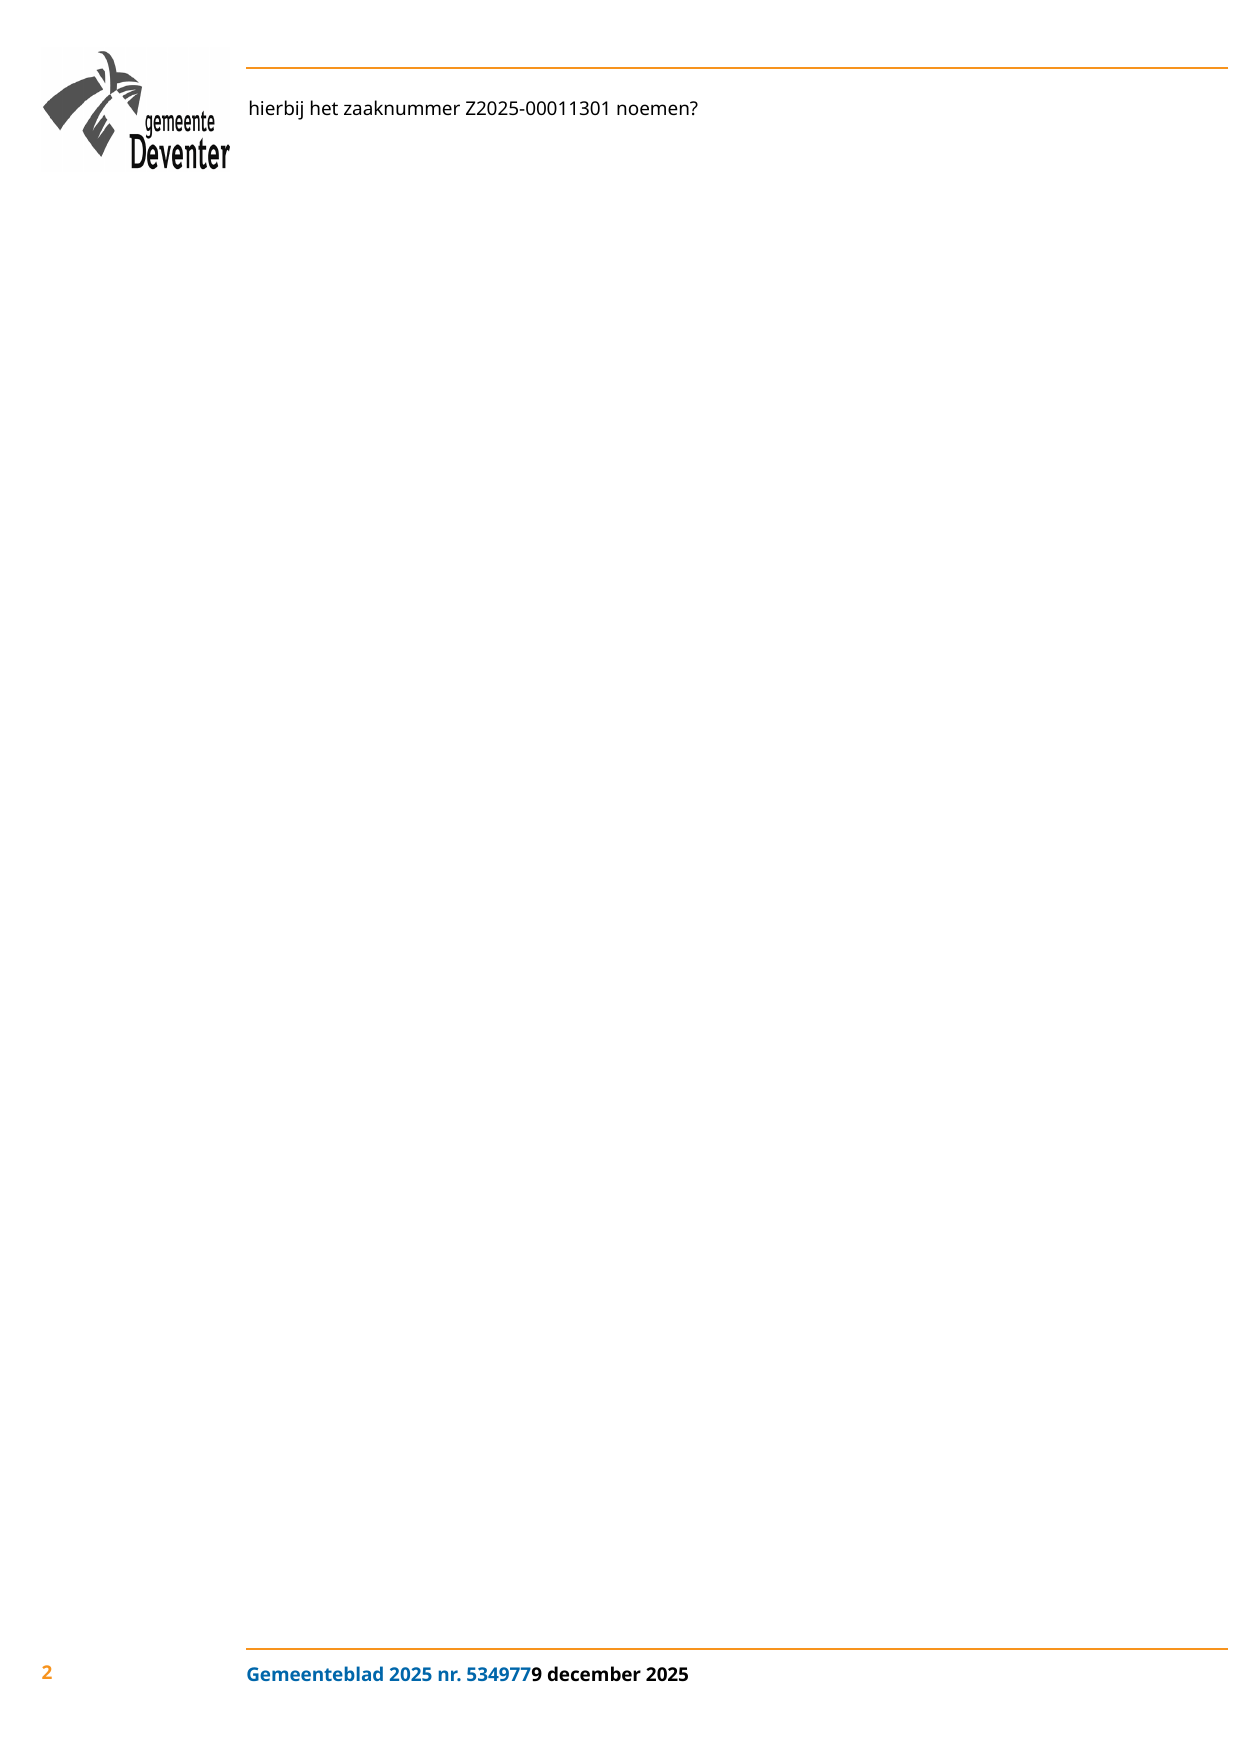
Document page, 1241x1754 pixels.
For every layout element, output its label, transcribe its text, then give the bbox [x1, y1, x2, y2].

text hierbij het zaaknummer Z2025-00011301 noemen? [248, 95, 1152, 121]
picture [41, 47, 231, 172]
